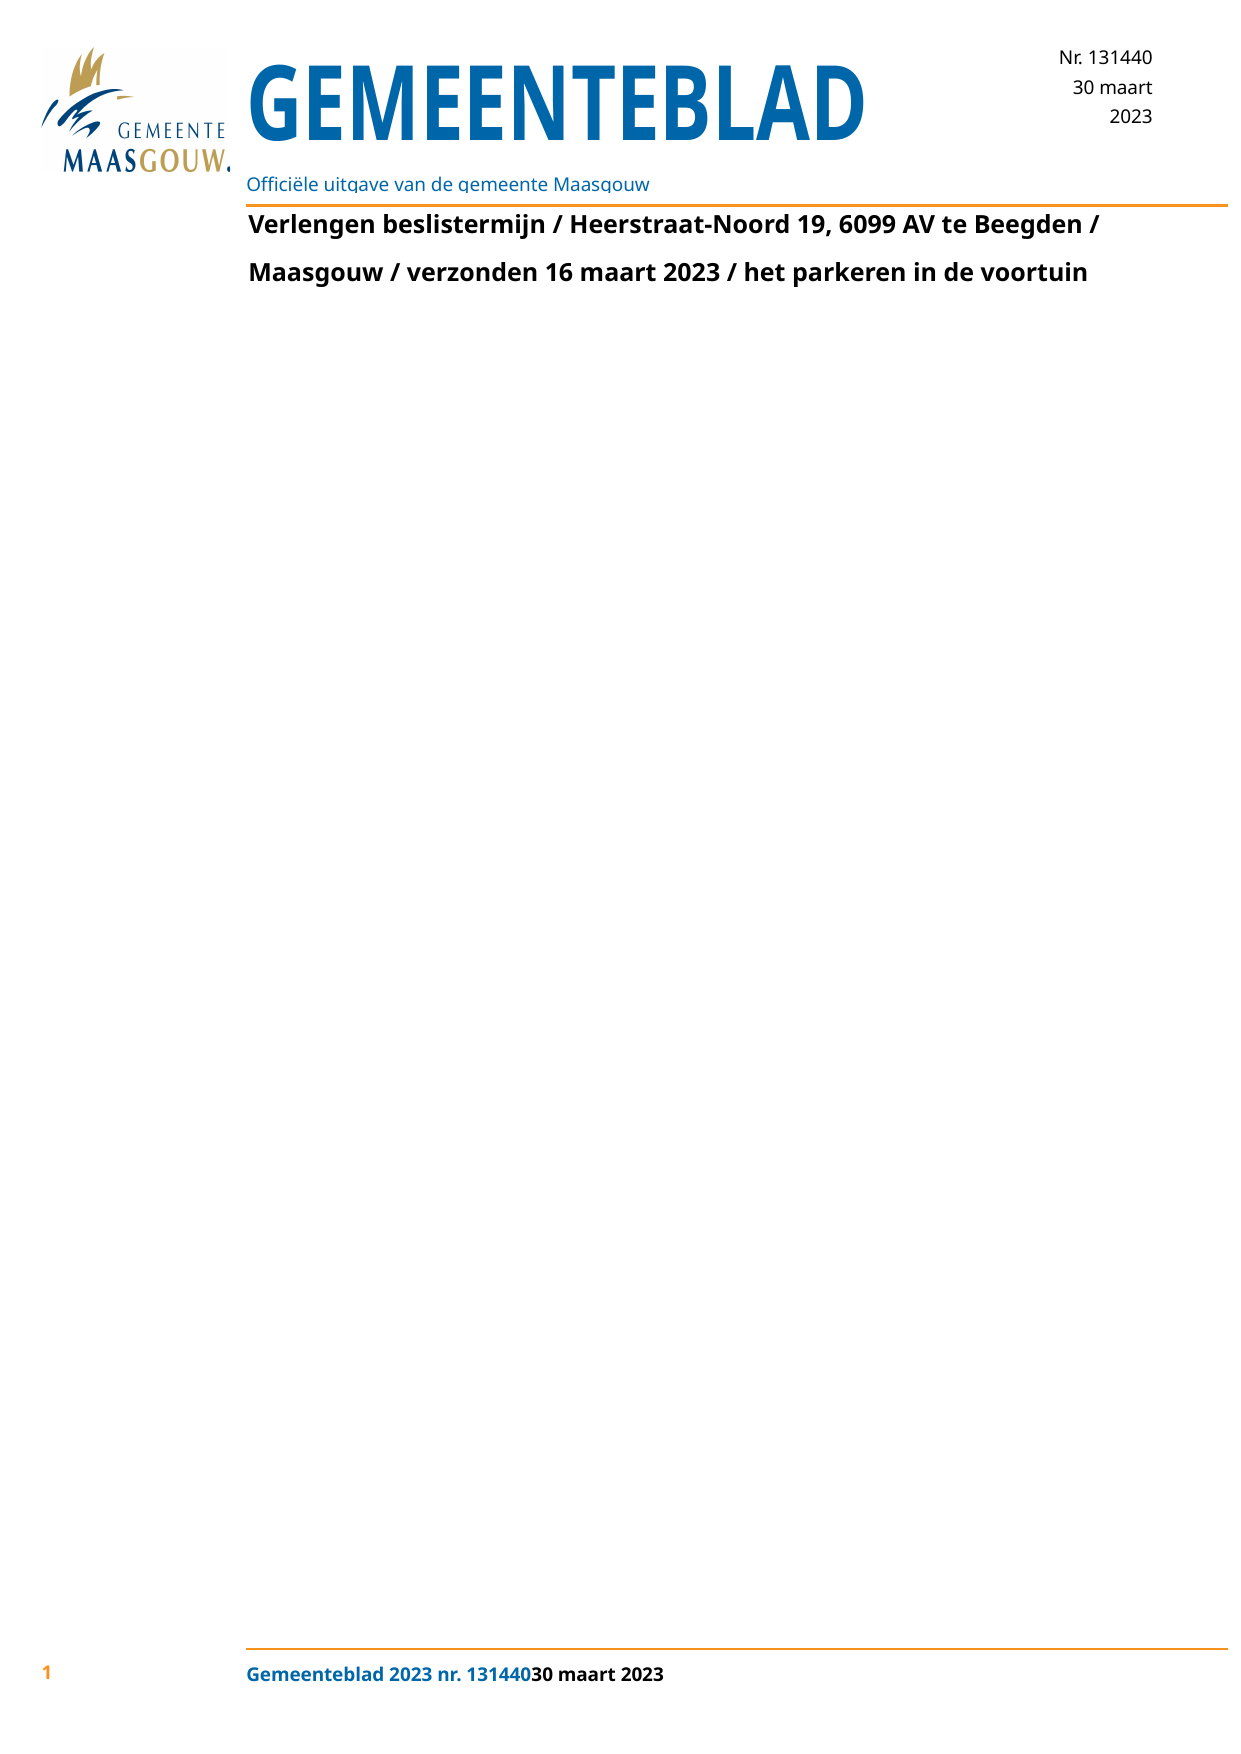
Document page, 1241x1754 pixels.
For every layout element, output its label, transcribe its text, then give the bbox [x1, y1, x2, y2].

picture [41, 47, 231, 172]
text Verlengen beslistermijn / Heerstraat-Noord 19, 6099 AV te Beegden / Maasgouw / verzonden 16 maart 2023 / het parkeren in de voortuin [248, 207, 1152, 288]
